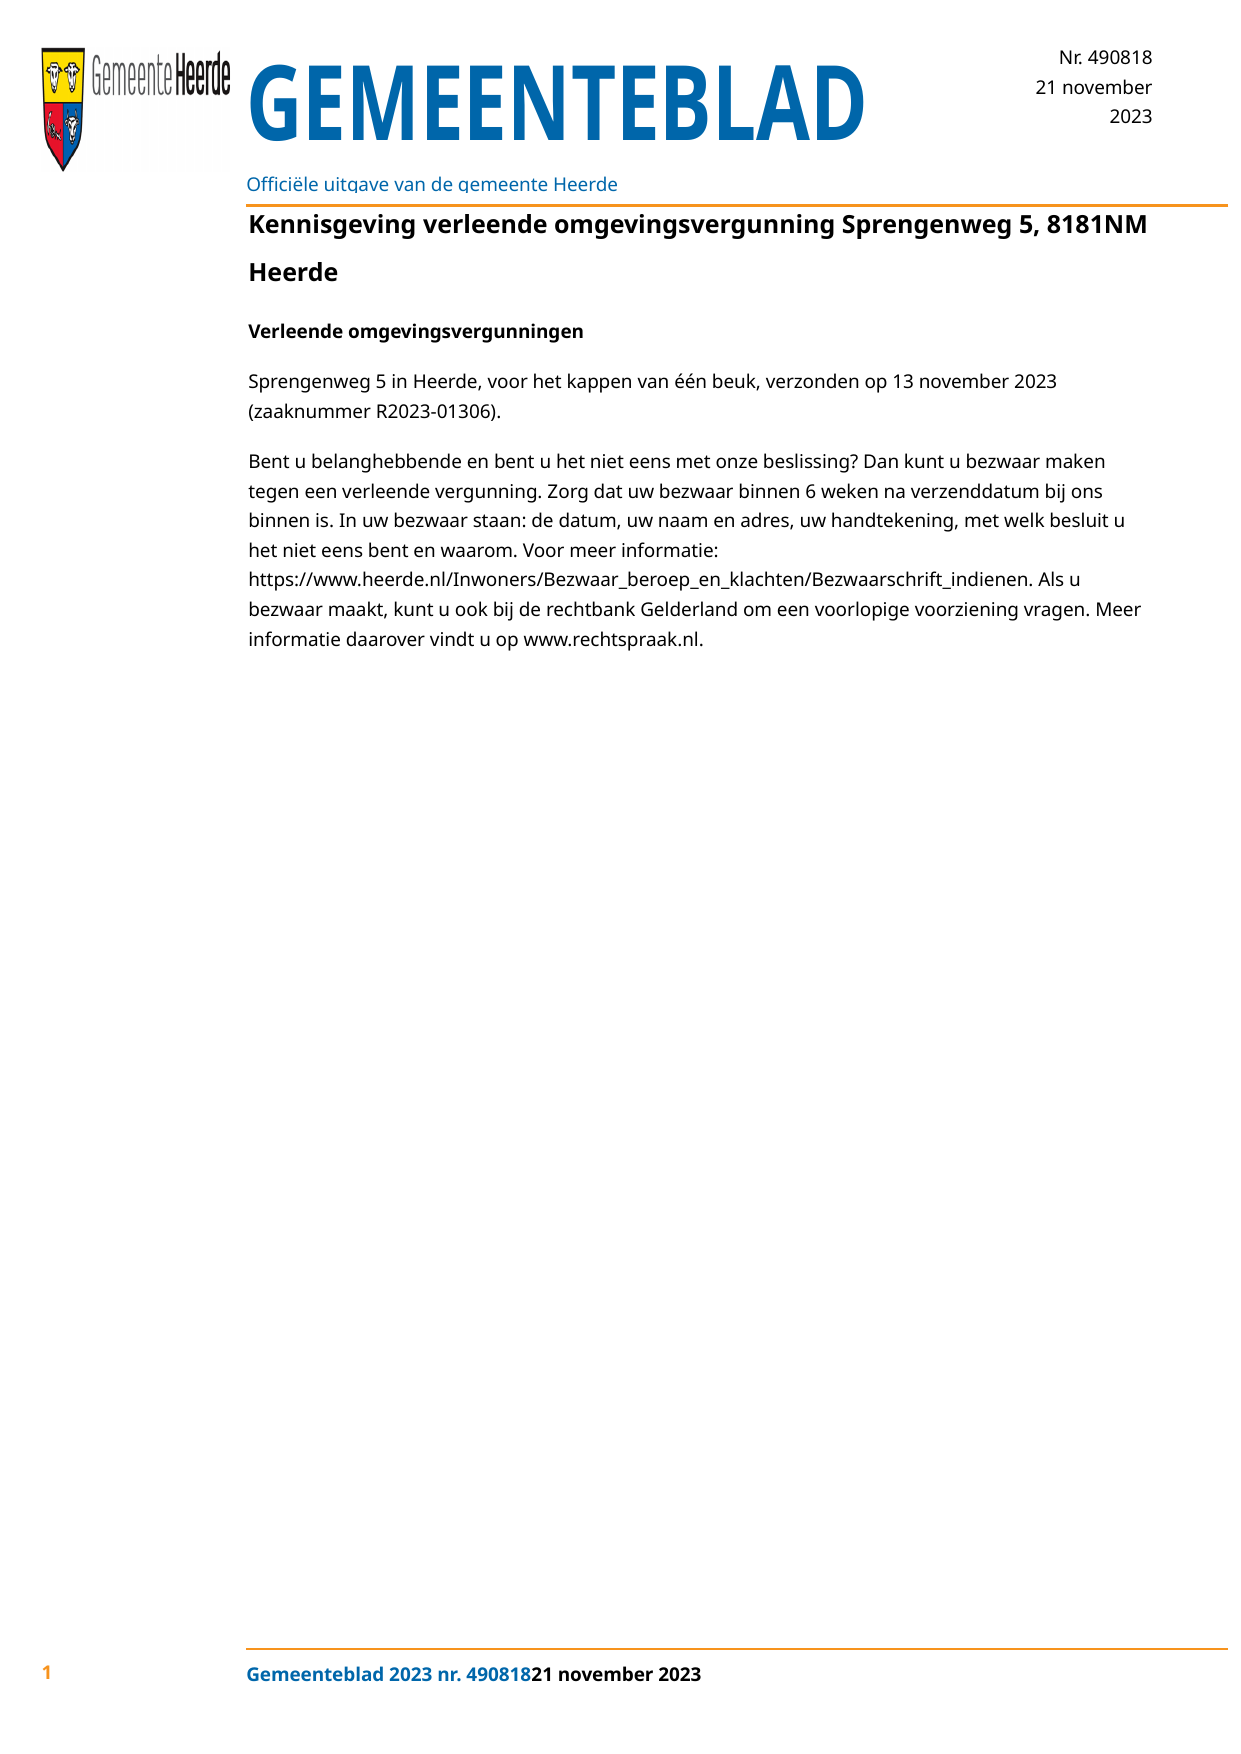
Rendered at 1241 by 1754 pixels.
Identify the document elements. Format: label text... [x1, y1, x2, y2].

text Bent u belanghebbende en bent u het niet eens met onze beslissing? Dan kunt u bezwaar maken tegen een verleende vergunning. Zorg dat uw bezwaar binnen 6 weken na verzenddatum bij ons binnen is. In uw bezwaar staan: de datum, uw naam en adres, uw handtekening, met welk besluit u het niet eens bent en waarom. Voor meer informatie: https://www.heerde.nl/Inwoners/Bezwaar_beroep_en_klachten/Bezwaarschrift_indienen. Als u bezwaar maakt, kunt u ook bij de rechtbank Gelderland om een voorlopige voorziening vragen. Meer informatie daarover vindt u op www.rechtspraak.nl. [248, 448, 1152, 652]
picture [41, 47, 231, 172]
text Kennisgeving verleende omgevingsvergunning Sprengenweg 5, 8181NM Heerde [248, 207, 1152, 288]
text Sprengenweg 5 in Heerde, voor het kappen van één beuk, verzonden op 13 november 2023 (zaaknummer R2023-01306). [248, 368, 1152, 424]
text Verleende omgevingsvergunningen [248, 318, 1152, 344]
